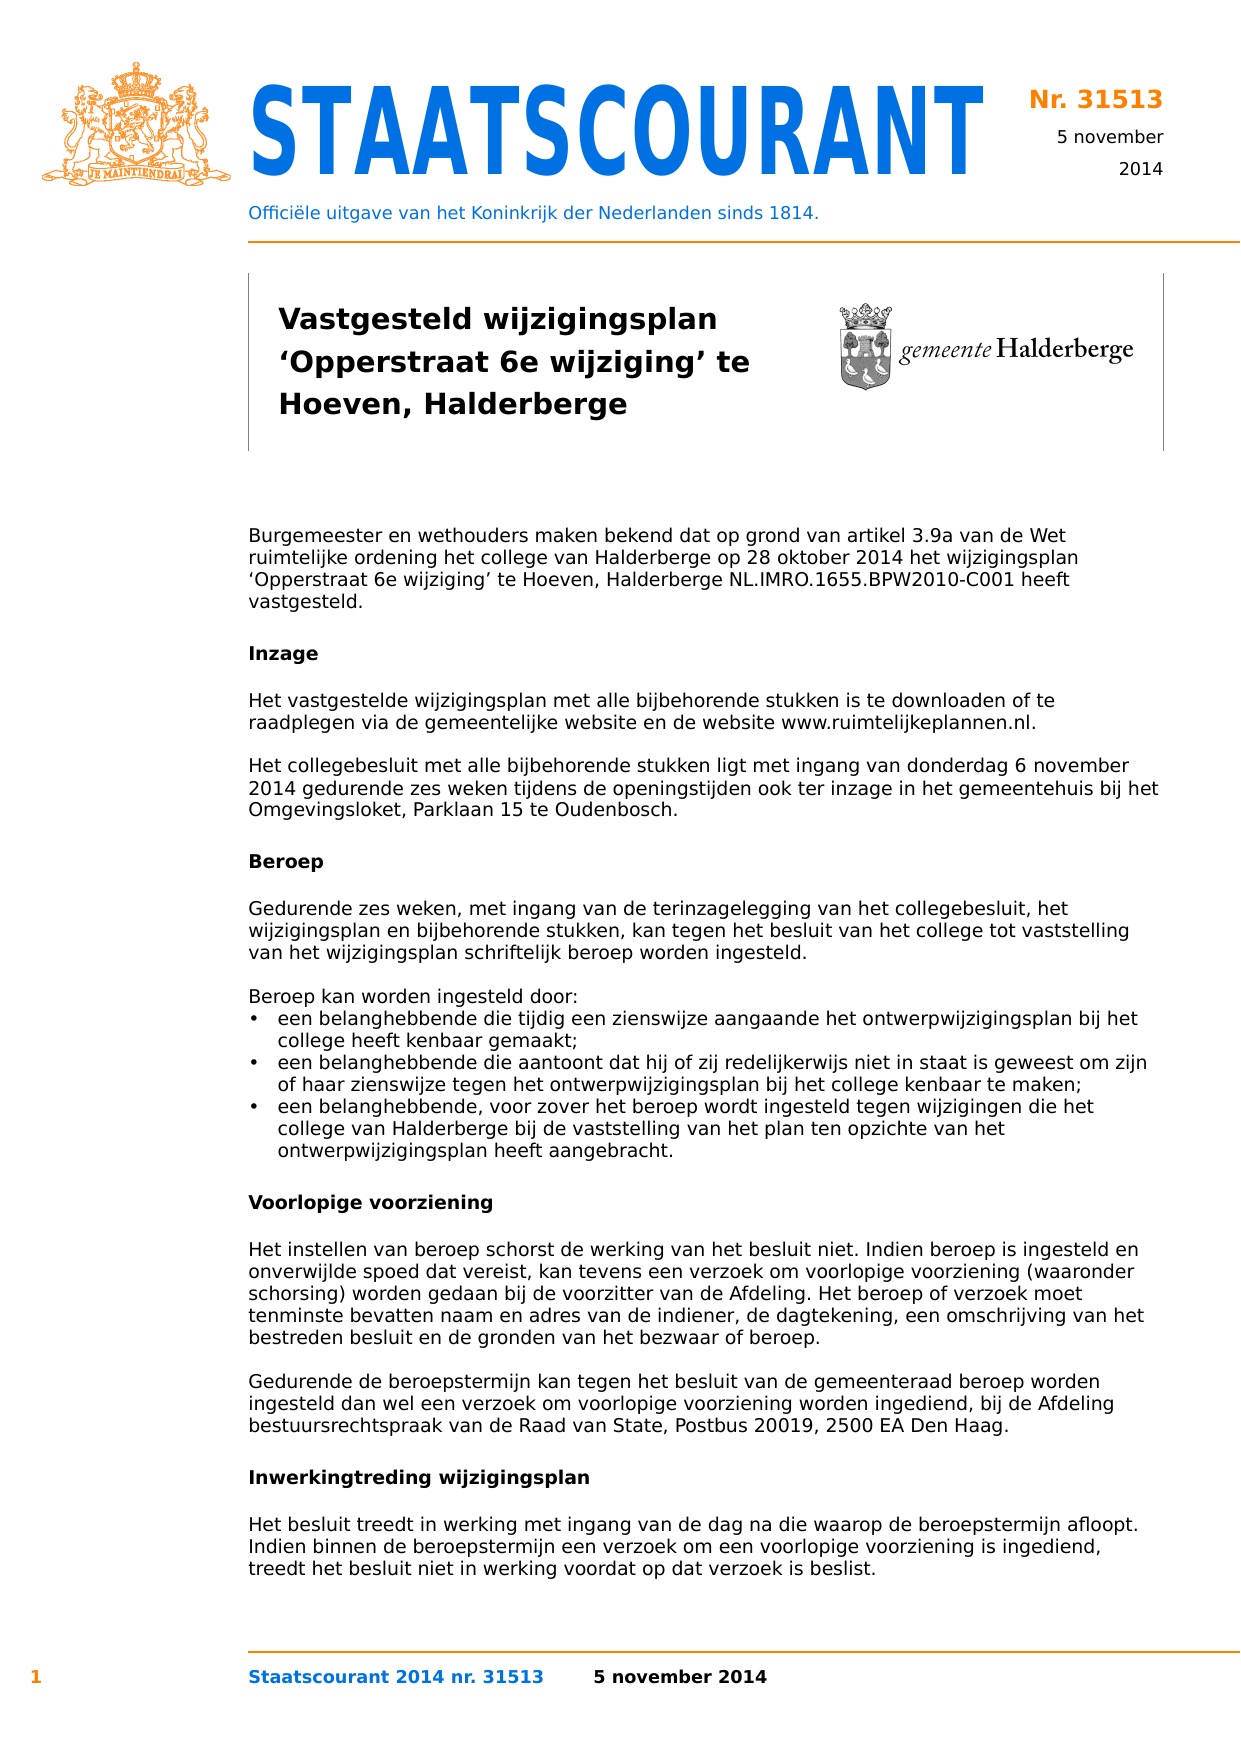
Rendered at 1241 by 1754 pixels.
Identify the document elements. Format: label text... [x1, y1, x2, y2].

table_cell Officiële uitgave van het Koninkrijk der Nederlanden sinds 1814. [248, 203, 1240, 241]
subtitle Inzage [248, 643, 1163, 664]
text Het instellen van beroep schorst de werking van het besluit niet. Indien beroep is ingesteld en onverwijlde spoed dat vereist, kan tevens een verzoek om voorlopige voorziening (waaronder schorsing) worden gedaan bij de voorzitter van de Afdeling. Het beroep of verzoek moet tenminste bevatten naam en adres van de indiener, de dagtekening, een omschrijving van het bestreden besluit en de gronden van het bezwaar of beroep. [248, 1239, 1163, 1349]
table_header [25, 62, 248, 241]
text Beroep kan worden ingesteld door: [248, 986, 1163, 1008]
text Het besluit treedt in werking met ingang van de dag na die waarop de beroepstermijn afloopt. Indien binnen de beroepstermijn een verzoek om een voorlopige voorziening is ingediend, treedt het besluit niet in werking voordat op dat verzoek is beslist. [248, 1514, 1163, 1579]
table_cell 2014 [998, 153, 1240, 203]
text • een belanghebbende die tijdig een zienswijze aangaande het ontwerpwijzigingsplan bij het college heeft kenbaar gemaakt; [248, 1008, 1163, 1052]
table_header Nr. 31513 [998, 62, 1240, 121]
subtitle Beroep [248, 851, 1163, 873]
text • een belanghebbende, voor zover het beroep wordt ingesteld tegen wijzigingen die het college van Halderberge bij de vaststelling van het plan ten opzichte van het ontwerpwijzigingsplan heeft aangebracht. [248, 1096, 1163, 1162]
text Burgemeester en wethouders maken bekend dat op grond van artikel 3.9a van de Wet ruimtelijke ordening het college van Halderberge op 28 oktober 2014 het wijzigingsplan ‘Opperstraat 6e wijziging’ te Hoeven, Halderberge NL.IMRO.1655.BPW2010-C001 heeft vastgesteld. [248, 525, 1163, 613]
text Het vastgestelde wijzigingsplan met alle bijbehorende stukken is te downloaden of te raadplegen via de gemeentelijke website en de website www.ruimtelijkeplannen.nl. [248, 689, 1163, 733]
subtitle Vastgesteld wijzigingsplan ‘Opperstraat 6e wijziging’ te Hoeven, Halderberge [249, 273, 1163, 451]
picture [41, 62, 231, 186]
subtitle Inwerkingtreding wijzigingsplan [248, 1467, 1163, 1489]
table_header STAATSCOURANT [248, 62, 998, 203]
text Gedurende de beroepstermijn kan tegen het besluit van de gemeenteraad beroep worden ingesteld dan wel een verzoek om voorlopige voorziening worden ingediend, bij de Afdeling bestuursrechtspraak van de Raad van State, Postbus 20019, 2500 EA Den Haag. [248, 1371, 1163, 1437]
table_cell 5 november [998, 121, 1240, 153]
text • een belanghebbende die aantoont dat hij of zij redelijkerwijs niet in staat is geweest om zijn of haar zienswijze tegen het ontwerpwijzigingsplan bij het college kenbaar te maken; [248, 1052, 1163, 1096]
text Het collegebesluit met alle bijbehorende stukken ligt met ingang van donderdag 6 november 2014 gedurende zes weken tijdens de openingstijden ook ter inzage in het gemeentehuis bij het Omgevingsloket, Parklaan 15 te Oudenbosch. [248, 755, 1163, 821]
subtitle Voorlopige voorziening [248, 1192, 1163, 1214]
picture [838, 302, 1134, 391]
text Gedurende zes weken, met ingang van de terinzagelegging van het collegebesluit, het wijzigingsplan en bijbehorende stukken, kan tegen het besluit van het college tot vaststelling van het wijzigingsplan schriftelijk beroep worden ingesteld. [248, 898, 1163, 964]
